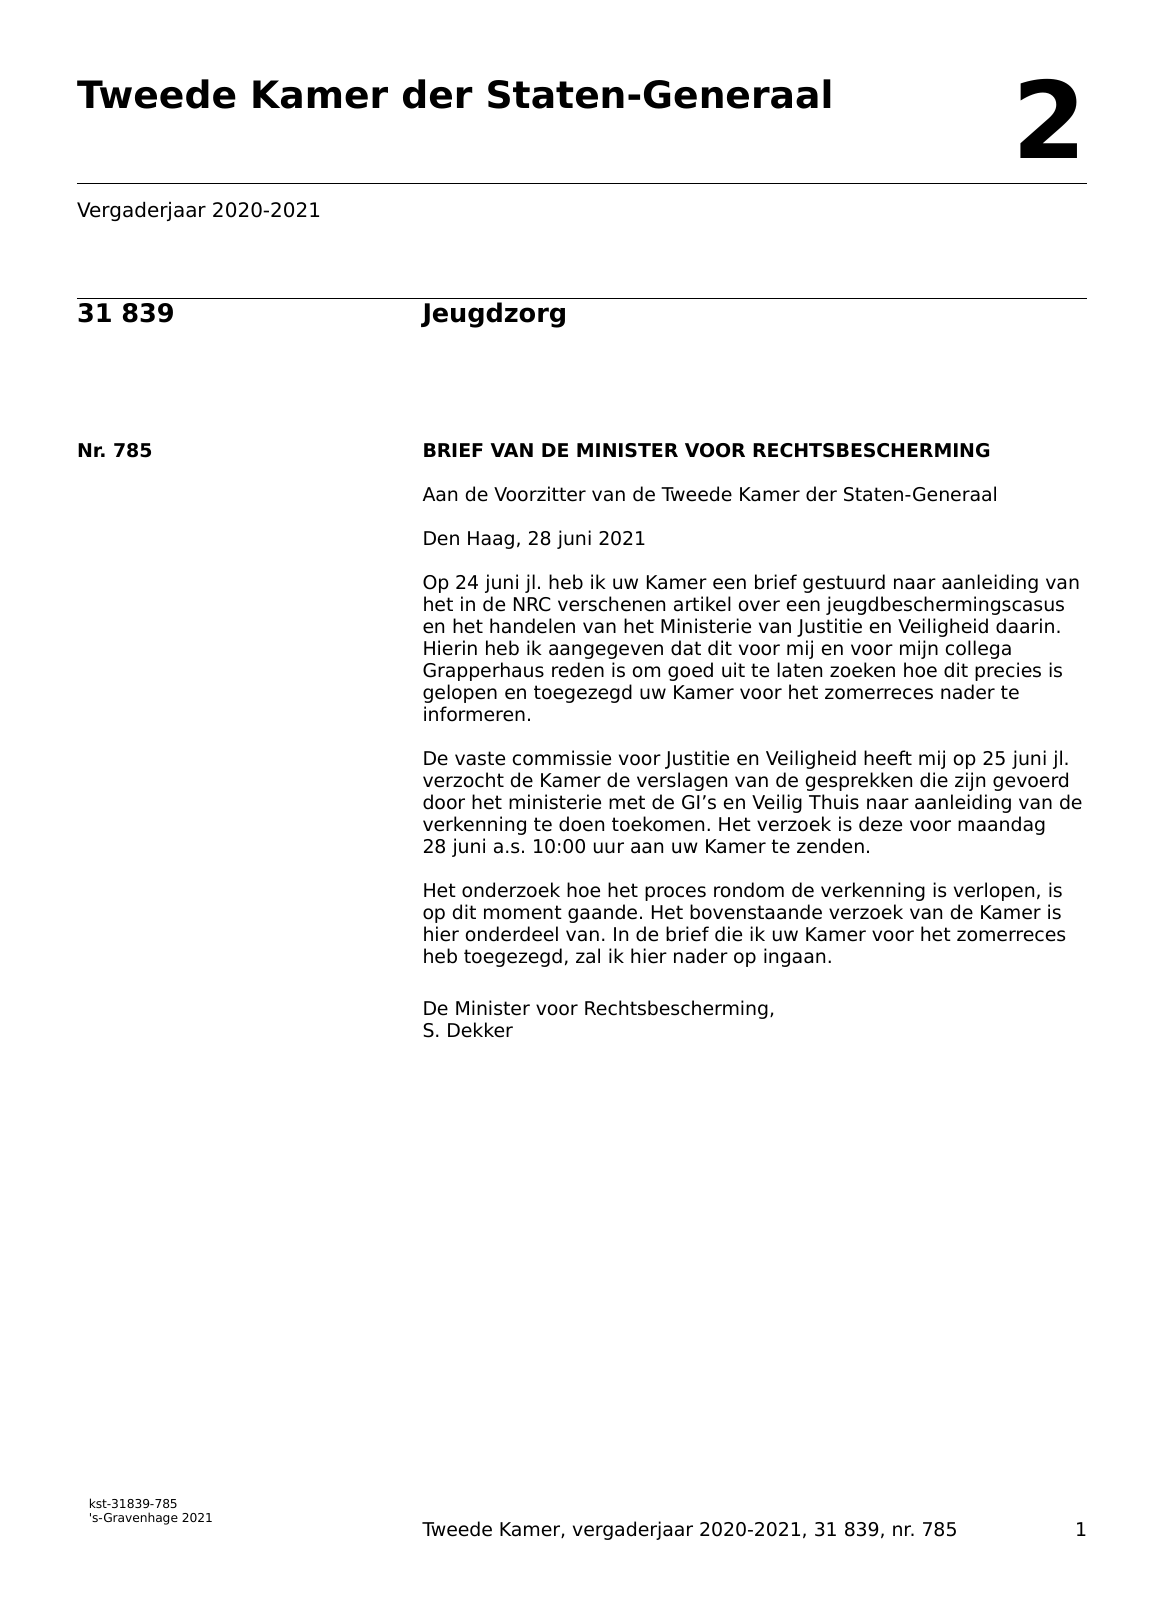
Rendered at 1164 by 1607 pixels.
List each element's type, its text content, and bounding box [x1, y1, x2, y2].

text kst-31839-785 [88, 1497, 323, 1511]
subtitle 31 839 Jeugdzorg [77, 299, 1087, 329]
text De vaste commissie voor Justitie en Veiligheid heeft mij op 25 juni jl. verzocht de Kamer de verslagen van de gesprekken die zijn gevoerd door het ministerie met de GI’s en Veilig Thuis naar aanleiding van de verkenning te doen toekomen. Het verzoek is deze voor maandag 28 juni a.s. 10:00 uur aan uw Kamer te zenden. [422, 748, 1087, 858]
table_header Tweede Kamer der Staten-Generaal [77, 59, 886, 183]
text Aan de Voorzitter van de Tweede Kamer der Staten-Generaal [422, 484, 1087, 506]
text Het onderzoek hoe het proces rondom de verkenning is verlopen, is op dit moment gaande. Het bovenstaande verzoek van de Kamer is hier onderdeel van. In de brief die ik uw Kamer voor het zomerreces heb toegezegd, zal ik hier nader op ingaan. [422, 880, 1087, 968]
subtitle Nr. 785 BRIEF VAN DE MINISTER VOOR RECHTSBESCHERMING [77, 440, 1087, 462]
table_cell Vergaderjaar 2020-2021 [77, 184, 1087, 298]
text Den Haag, 28 juni 2021 [422, 528, 1087, 550]
table_header 2 [886, 59, 1087, 183]
text 's-Gravenhage 2021 [88, 1511, 323, 1525]
text Op 24 juni jl. heb ik uw Kamer een brief gestuurd naar aanleiding van het in de NRC verschenen artikel over een jeugdbeschermingscasus en het handelen van het Ministerie van Justitie en Veiligheid daarin. Hierin heb ik aangegeven dat dit voor mij en voor mijn collega Grapperhaus reden is om goed uit te laten zoeken hoe dit precies is gelopen en toegezegd uw Kamer voor het zomerreces nader te informeren. [422, 572, 1087, 726]
text De Minister voor Rechtsbescherming, S. Dekker [422, 998, 1087, 1042]
